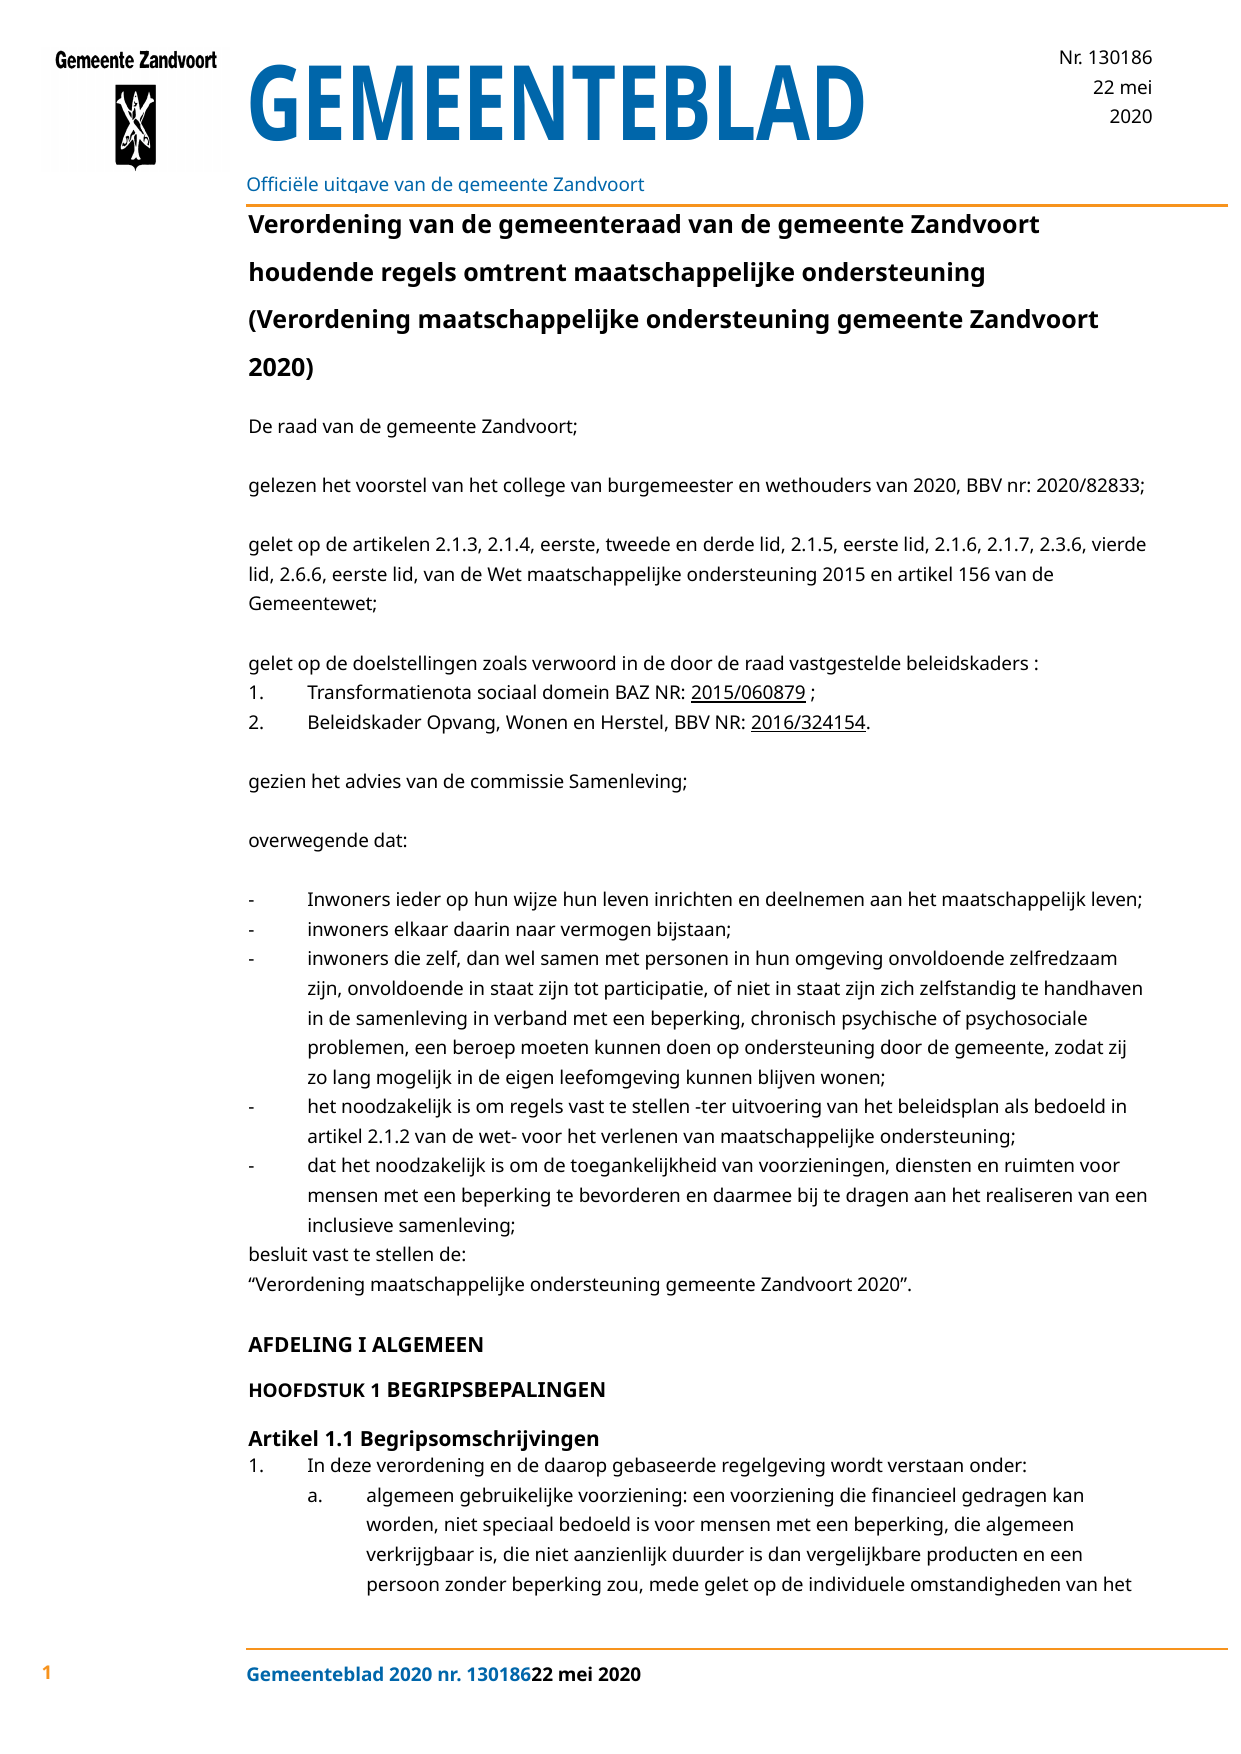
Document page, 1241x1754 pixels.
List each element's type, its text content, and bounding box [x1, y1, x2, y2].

text overwegende dat: [248, 827, 1152, 853]
text gezien het advies van de commissie Samenleving; [248, 768, 1152, 794]
list Inwoners ieder op hun wijze hun leven inrichten en deelnemen aan het maatschappelijk leven; [248, 886, 1152, 912]
text HOOFDSTUK 1 BEGRIPSBEPALINGEN [248, 1375, 1152, 1403]
text Verordening van de gemeenteraad van de gemeente Zandvoort houdende regels omtrent maatschappelijke ondersteuning (Verordening maatschappelijke ondersteuning gemeente Zandvoort 2020) [248, 207, 1152, 384]
list Beleidskader Opvang, Wonen en Herstel, BBV NR: 2016/324154. [248, 709, 1152, 735]
list dat het noodzakelijk is om de toegankelijkheid van voorzieningen, diensten en ruimten voor mensen met een beperking te bevorderen en daarmee bij te dragen aan het realiseren van een inclusieve samenleving; [248, 1153, 1152, 1238]
text “Verordening maatschappelijke ondersteuning gemeente Zandvoort 2020”. [248, 1271, 1152, 1297]
text gelet op de doelstellingen zoals verwoord in de door de raad vastgestelde beleidskaders : [248, 650, 1152, 676]
text gelet op de artikelen 2.1.3, 2.1.4, eerste, tweede en derde lid, 2.1.5, eerste lid, 2.1.6, 2.1.7, 2.3.6, vierde lid, 2.6.6, eerste lid, van de Wet maatschappelijke ondersteuning 2015 en artikel 156 van de Gemeentewet; [248, 531, 1152, 616]
text De raad van de gemeente Zandvoort; [248, 413, 1152, 439]
text AFDELING I ALGEMEEN [248, 1330, 1152, 1359]
text Artikel 1.1 Begripsomschrijvingen [248, 1424, 1152, 1452]
list het noodzakelijk is om regels vast te stellen -ter uitvoering van het beleidsplan als bedoeld in artikel 2.1.2 van de wet- voor het verlenen van maatschappelijke ondersteuning; [248, 1093, 1152, 1149]
picture [41, 47, 231, 172]
list In deze verordening en de daarop gebaseerde regelgeving wordt verstaan onder: [248, 1452, 1152, 1478]
list algemeen gebruikelijke voorziening: een voorziening die financieel gedragen kan worden, niet speciaal bedoeld is voor mensen met een beperking, die algemeen verkrijgbaar is, die niet aanzienlijk duurder is dan vergelijkbare producten en een persoon zonder beperking zou, mede gelet op de individuele omstandigheden van het [307, 1482, 1152, 1596]
text besluit vast te stellen de: [248, 1241, 1152, 1267]
list inwoners die zelf, dan wel samen met personen in hun omgeving onvoldoende zelfredzaam zijn, onvoldoende in staat zijn tot participatie, of niet in staat zijn zich zelfstandig te handhaven in de samenleving in verband met een beperking, chronisch psychische of psychosociale problemen, een beroep moeten kunnen doen op ondersteuning door de gemeente, zodat zij zo lang mogelijk in de eigen leefomgeving kunnen blijven wonen; [248, 946, 1152, 1090]
list inwoners elkaar daarin naar vermogen bijstaan; [248, 916, 1152, 942]
text gelezen het voorstel van het college van burgemeester en wethouders van 2020, BBV nr: 2020/82833; [248, 472, 1152, 498]
list Transformatienota sociaal domein BAZ NR: 2015/060879 ; [248, 679, 1152, 705]
